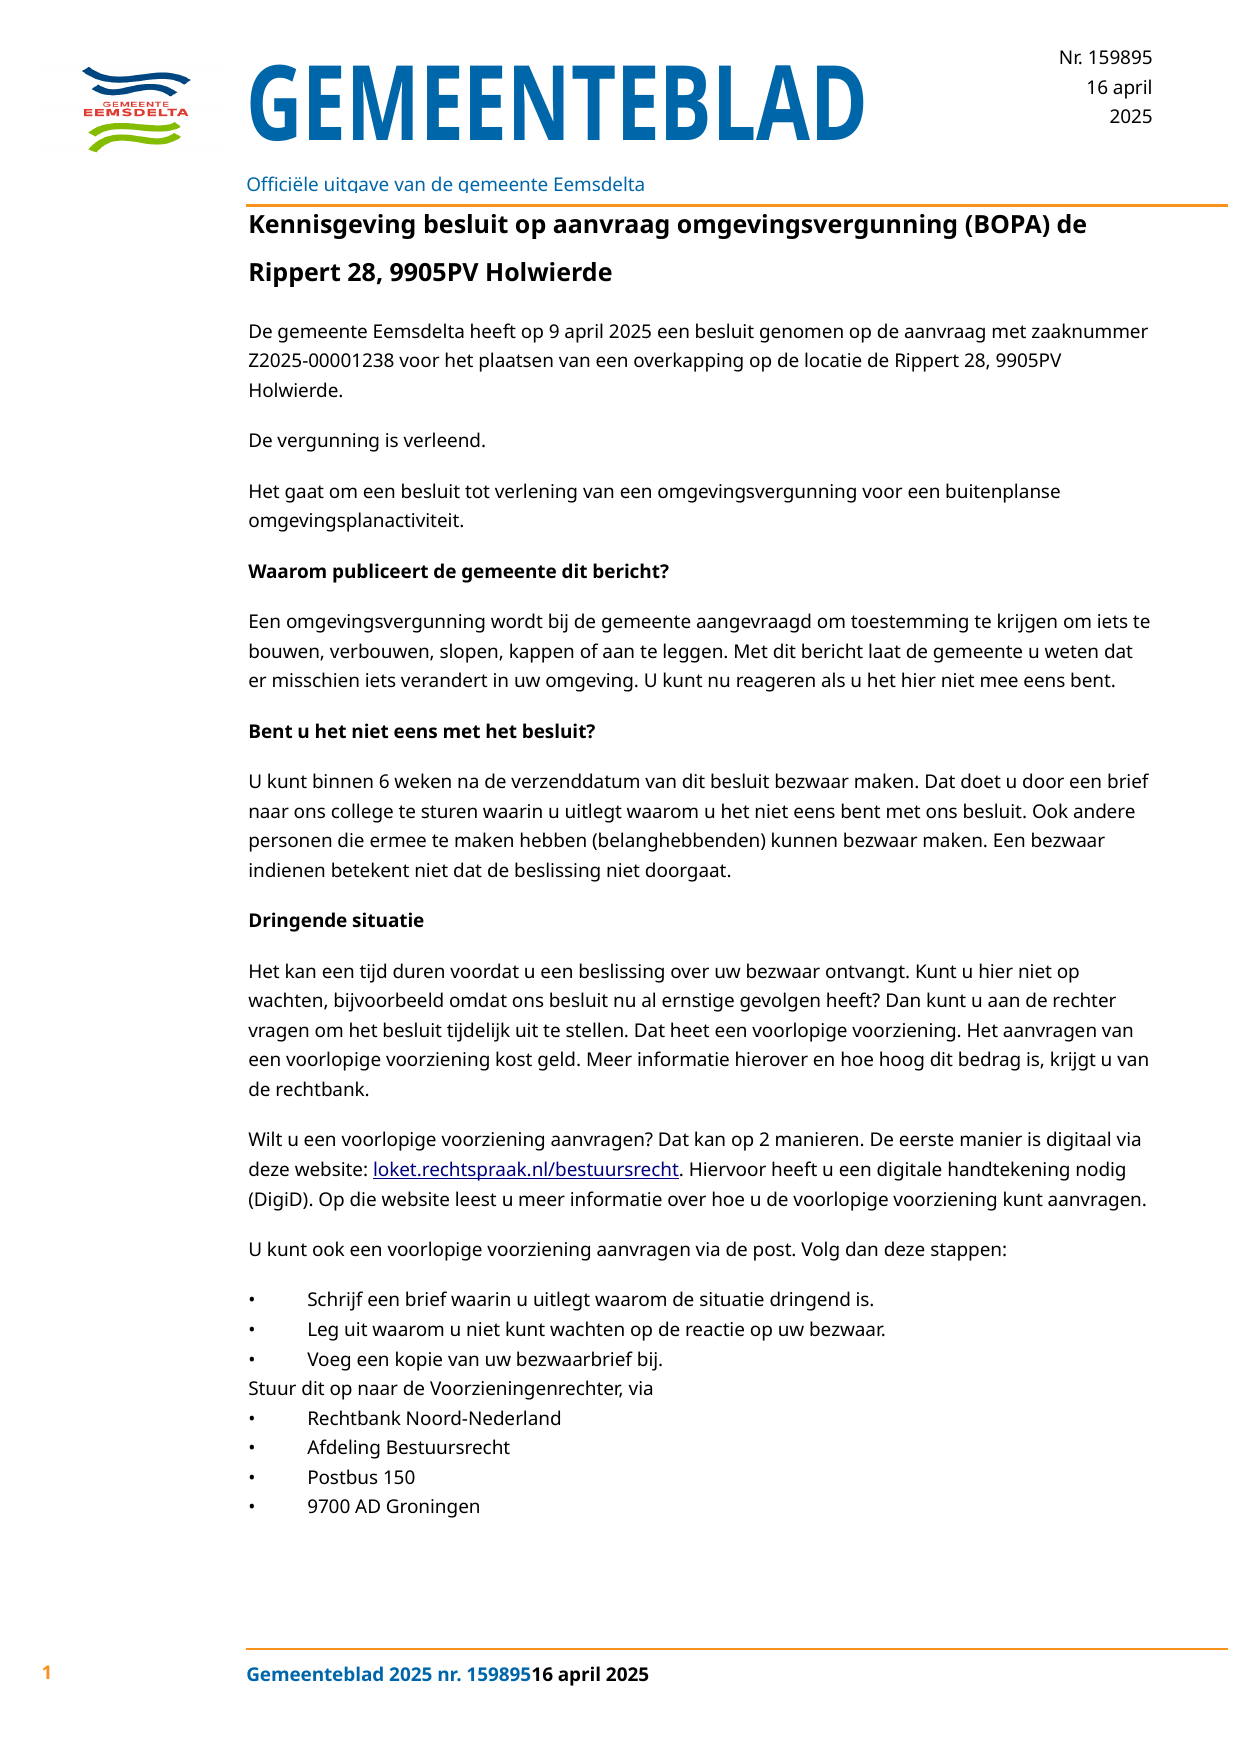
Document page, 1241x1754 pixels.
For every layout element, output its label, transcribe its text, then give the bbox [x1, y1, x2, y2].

text De gemeente Eemsdelta heeft op 9 april 2025 een besluit genomen op de aanvraag met zaaknummer Z2025-00001238 voor het plaatsen van een overkapping op de locatie de Rippert 28, 9905PV Holwierde. [248, 318, 1152, 403]
text Het kan een tijd duren voordat u een beslissing over uw bezwaar ontvangt. Kunt u hier niet op wachten, bijvoorbeeld omdat ons besluit nu al ernstige gevolgen heeft? Dan kunt u aan de rechter vragen om het besluit tijdelijk uit te stellen. Dat heet een voorlopige voorziening. Het aanvragen van een voorlopige voorziening kost geld. Meer informatie hierover en hoe hoog dit bedrag is, krijgt u van de rechtbank. [248, 958, 1152, 1102]
text Een omgevingsvergunning wordt bij de gemeente aangevraagd om toestemming te krijgen om iets te bouwen, verbouwen, slopen, kappen of aan te leggen. Met dit bericht laat de gemeente u weten dat er misschien iets verandert in uw omgeving. U kunt nu reageren als u het hier niet mee eens bent. [248, 608, 1152, 693]
list Rechtbank Noord-Nederland [248, 1405, 1152, 1431]
text U kunt binnen 6 weken na de verzenddatum van dit besluit bezwaar maken. Dat doet u door een brief naar ons college te sturen waarin u uitlegt waarom u het niet eens bent met ons besluit. Ook andere personen die ermee te maken hebben (belanghebbenden) kunnen bezwaar maken. Een bezwaar indienen betekent niet dat de beslissing niet doorgaat. [248, 768, 1152, 883]
list Leg uit waarom u niet kunt wachten op de reactie op uw bezwaar. [248, 1316, 1152, 1342]
text Bent u het niet eens met het besluit? [248, 718, 1152, 744]
picture [41, 47, 231, 172]
list Schrijf een brief waarin u uitlegt waarom de situatie dringend is. [248, 1287, 1152, 1312]
text Stuur dit op naar de Voorzieningenrechter, via [248, 1375, 1152, 1401]
text U kunt ook een voorlopige voorziening aanvragen via de post. Volg dan deze stappen: [248, 1236, 1152, 1262]
text De vergunning is verleend. [248, 427, 1152, 453]
list Afdeling Bestuursrecht [248, 1434, 1152, 1460]
list Postbus 150 [248, 1464, 1152, 1490]
text Dringende situatie [248, 907, 1152, 933]
text Waarom publiceert de gemeente dit bericht? [248, 558, 1152, 584]
list Voeg een kopie van uw bezwaarbrief bij. [248, 1346, 1152, 1372]
text Het gaat om een besluit tot verlening van een omgevingsvergunning voor een buitenplanse omgevingsplanactiviteit. [248, 478, 1152, 533]
text Kennisgeving besluit op aanvraag omgevingsvergunning (BOPA) de Rippert 28, 9905PV Holwierde [248, 207, 1152, 288]
text Wilt u een voorlopige voorziening aanvragen? Dat kan op 2 manieren. De eerste manier is digitaal via deze website: loket.rechtspraak.nl/bestuursrecht. Hiervoor heeft u een digitale handtekening nodig (DigiD). Op die website leest u meer informatie over hoe u de voorlopige voorziening kunt aanvragen. [248, 1127, 1152, 1212]
list 9700 AD Groningen [248, 1494, 1152, 1519]
